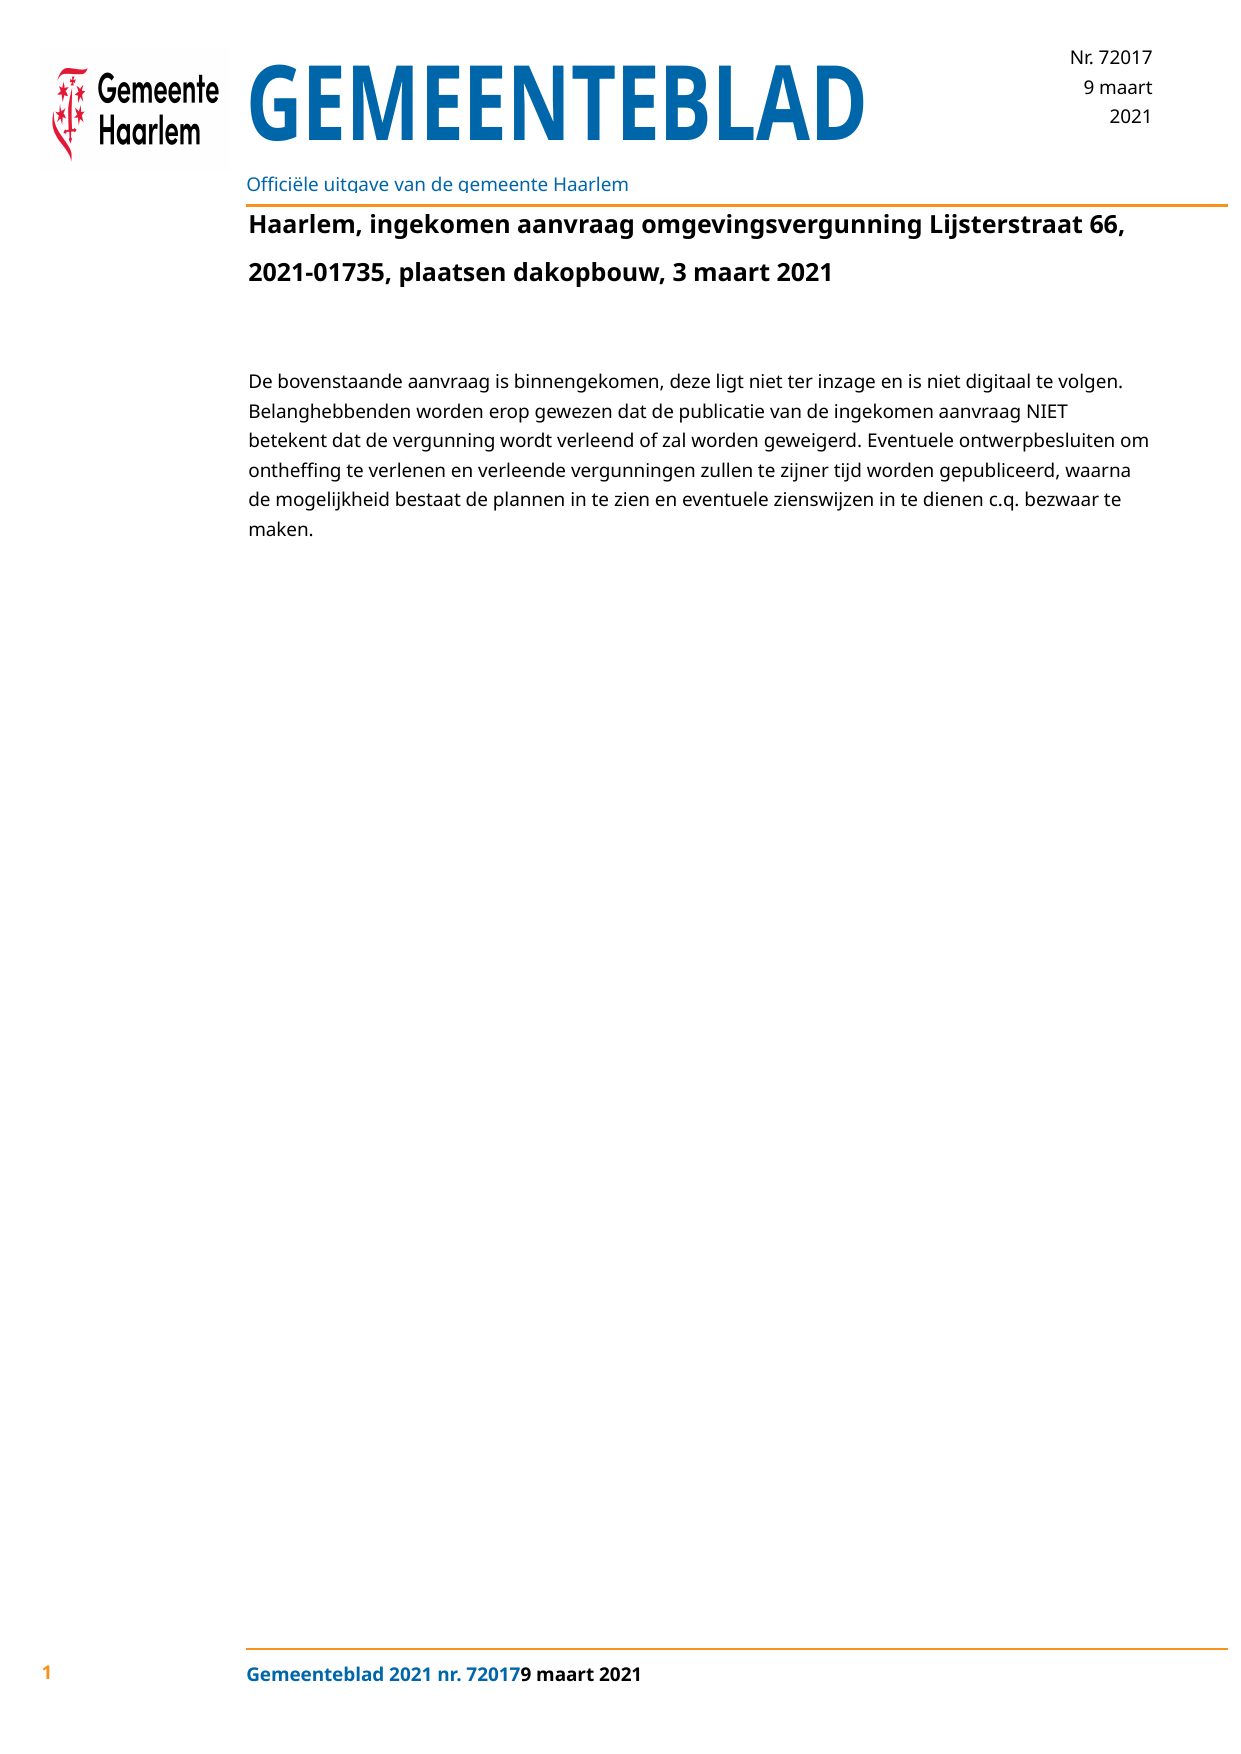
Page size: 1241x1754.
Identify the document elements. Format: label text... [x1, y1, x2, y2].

picture [41, 47, 231, 172]
text Haarlem, ingekomen aanvraag omgevingsvergunning Lijsterstraat 66, 2021-01735, plaatsen dakopbouw, 3 maart 2021 [248, 207, 1152, 288]
text De bovenstaande aanvraag is binnengekomen, deze ligt niet ter inzage en is niet digitaal te volgen. Belanghebbenden worden erop gewezen dat de publicatie van de ingekomen aanvraag NIET betekent dat de vergunning wordt verleend of zal worden geweigerd. Eventuele ontwerpbesluiten om ontheffing te verlenen en verleende vergunningen zullen te zijner tijd worden gepubliceerd, waarna de mogelijkheid bestaat de plannen in te zien en eventuele zienswijzen in te dienen c.q. bezwaar te maken. [248, 368, 1152, 542]
